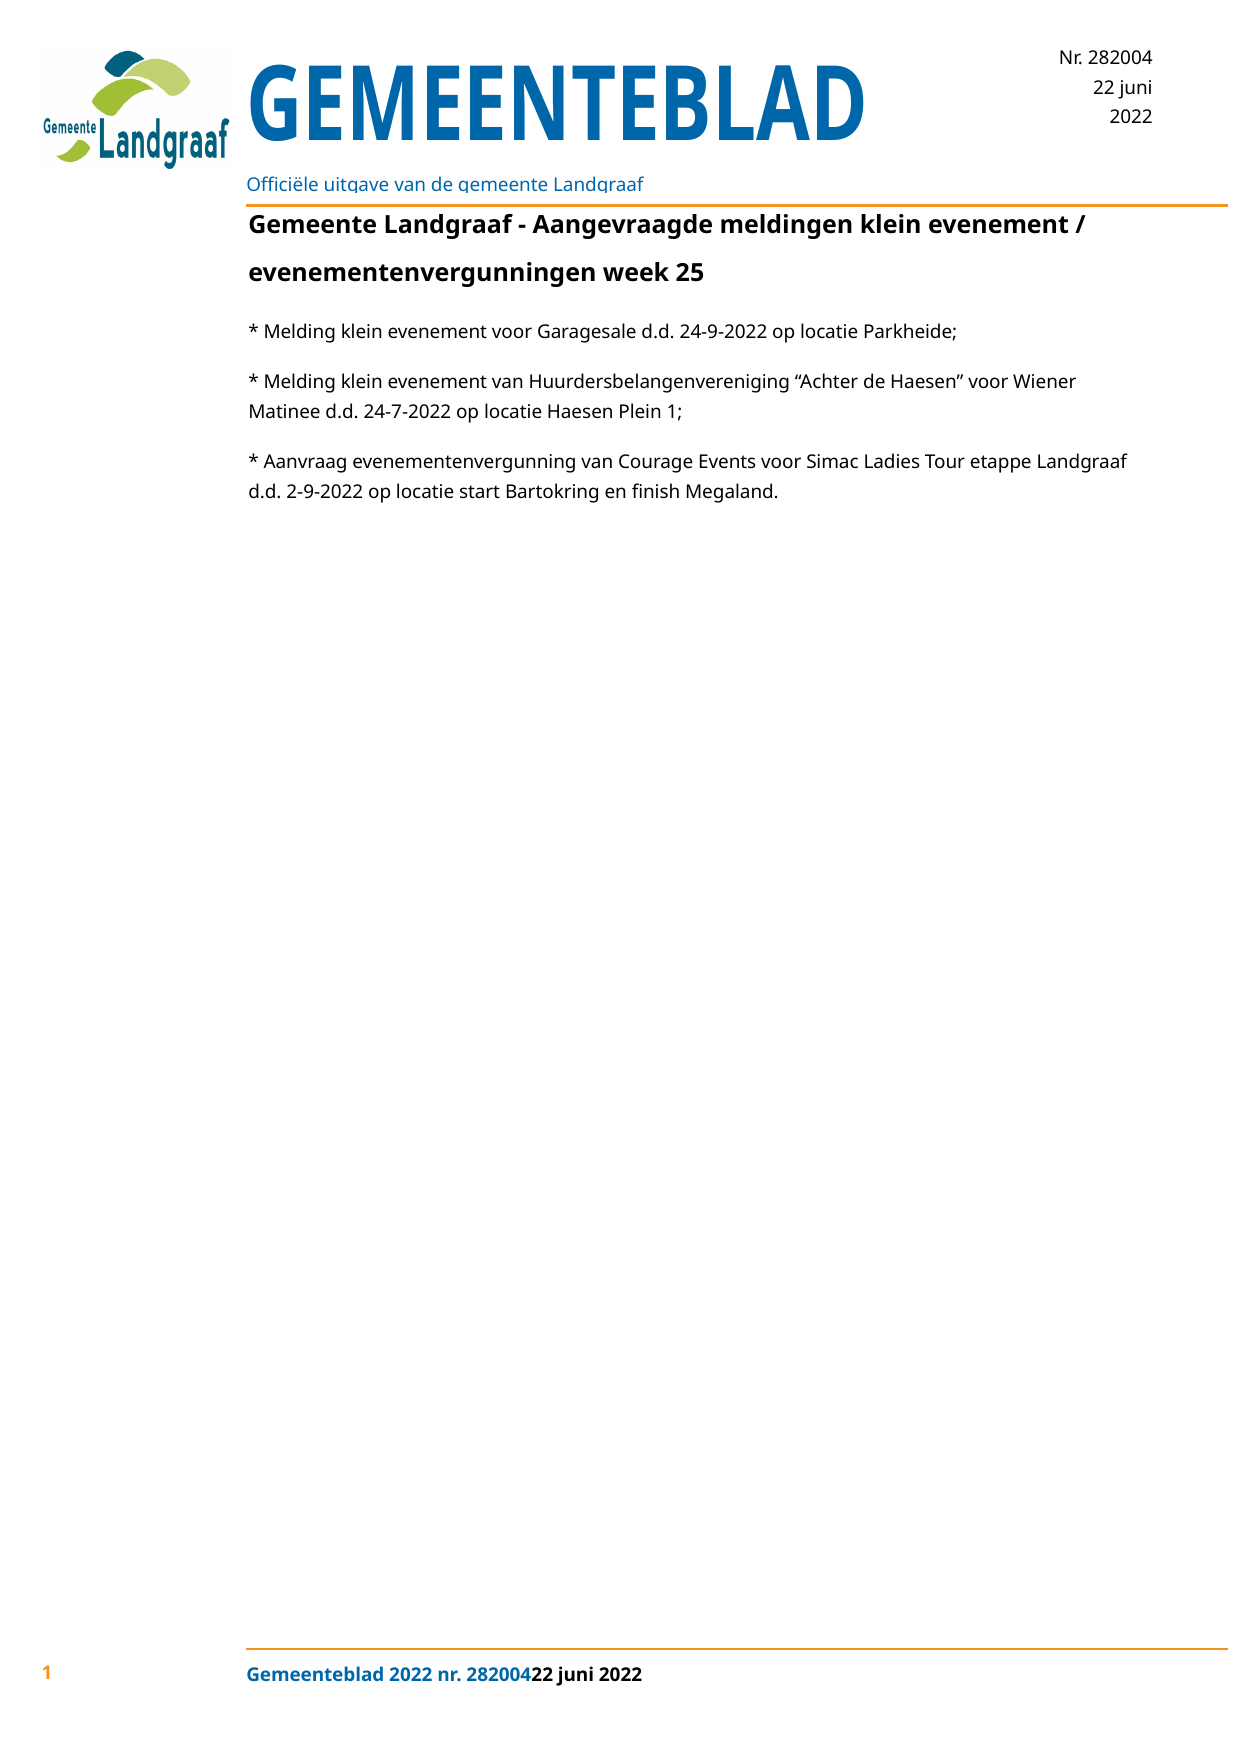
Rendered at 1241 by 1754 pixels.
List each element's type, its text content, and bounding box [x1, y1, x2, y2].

text * Aanvraag evenementenvergunning van Courage Events voor Simac Ladies Tour etappe Landgraaf d.d. 2-9-2022 op locatie start Bartokring en finish Megaland. [248, 448, 1152, 504]
text Gemeente Landgraaf - Aangevraagde meldingen klein evenement / evenementenvergunningen week 25 [248, 207, 1152, 288]
text * Melding klein evenement van Huurdersbelangenvereniging “Achter de Haesen” voor Wiener Matinee d.d. 24-7-2022 op locatie Haesen Plein 1; [248, 368, 1152, 424]
picture [41, 47, 231, 172]
text * Melding klein evenement voor Garagesale d.d. 24-9-2022 op locatie Parkheide; [248, 318, 1152, 344]
